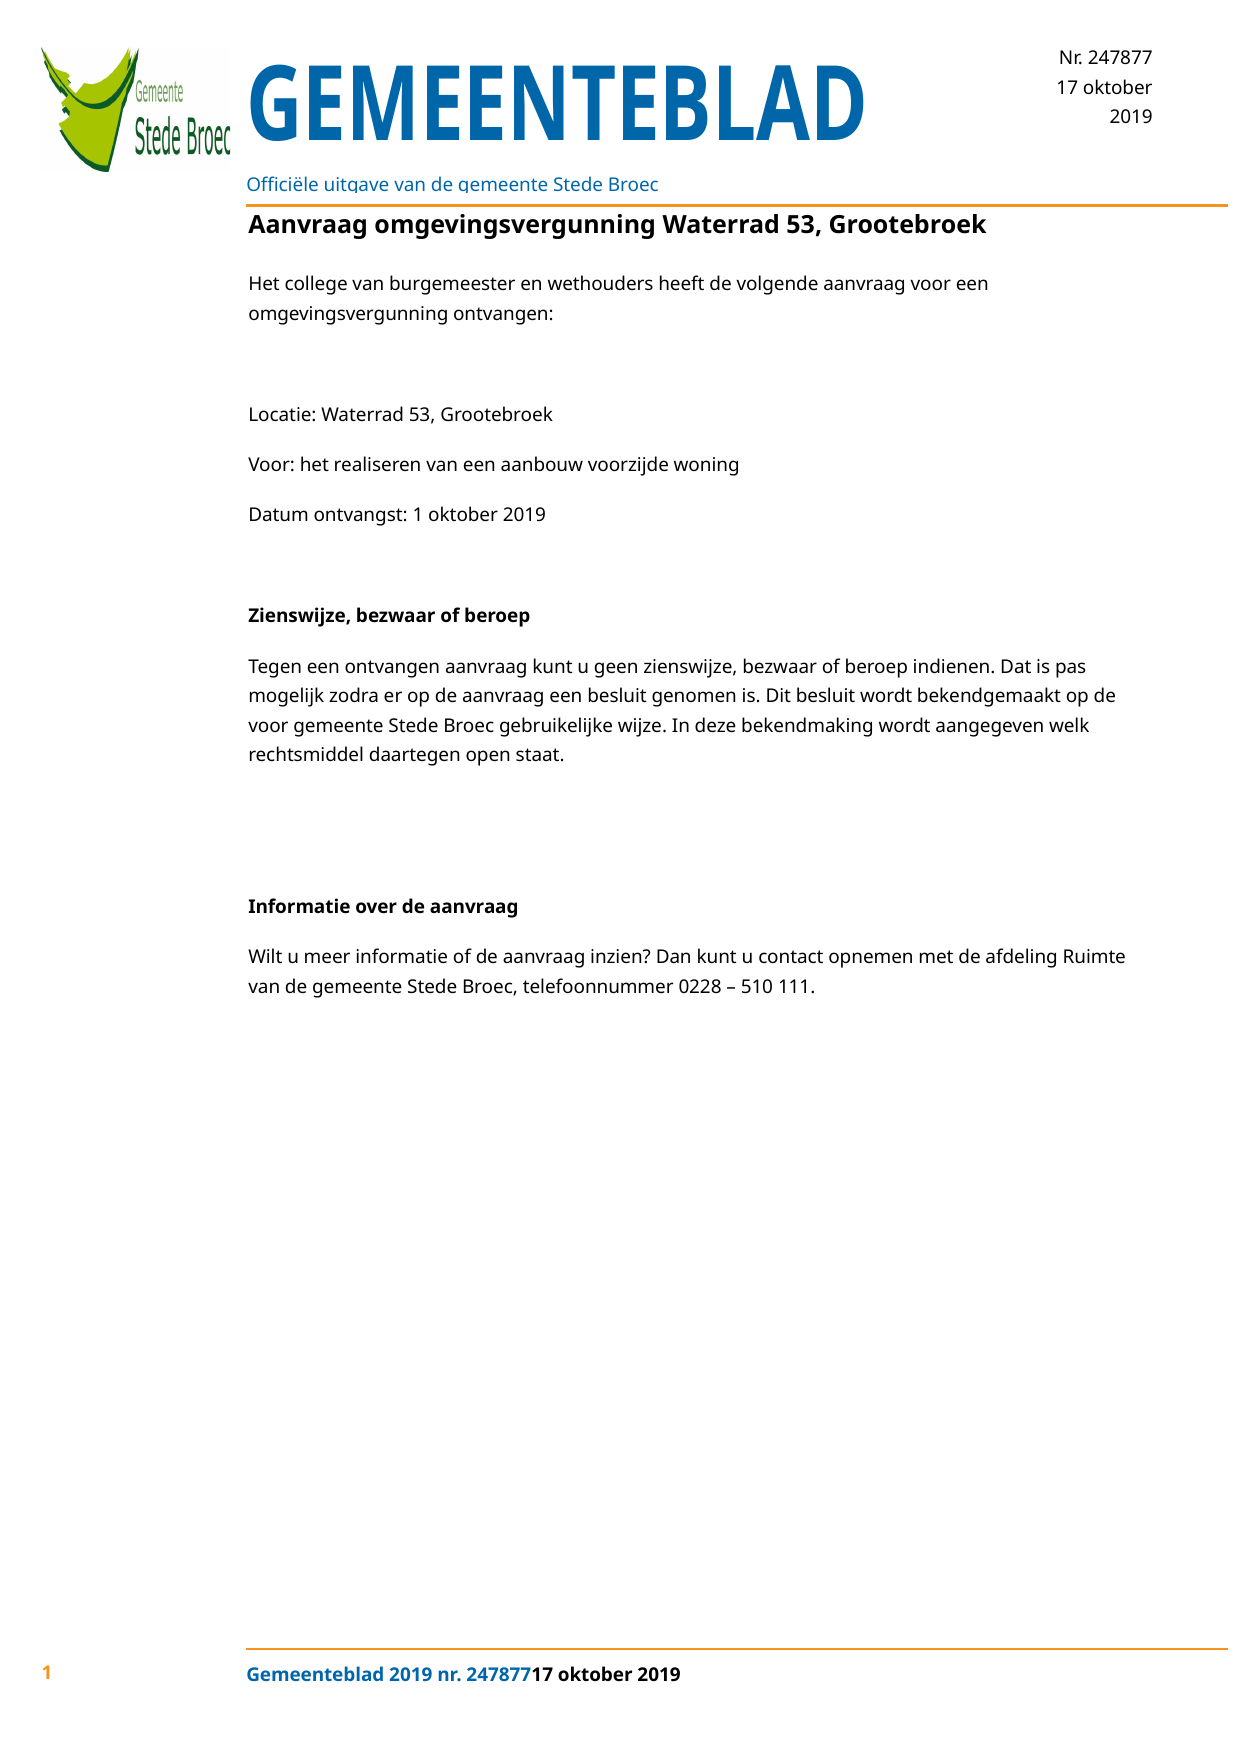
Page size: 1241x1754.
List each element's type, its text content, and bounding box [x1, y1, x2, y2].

text Het college van burgemeester en wethouders heeft de volgende aanvraag voor een omgevingsvergunning ontvangen: [248, 270, 1152, 326]
text Wilt u meer informatie of de aanvraag inzien? Dan kunt u contact opnemen met de afdeling Ruimte van de gemeente Stede Broec, telefoonnummer 0228 – 510 111. [248, 943, 1152, 998]
text Datum ontvangst: 1 oktober 2019 [248, 502, 1152, 527]
text Aanvraag omgevingsvergunning Waterrad 53, Grootebroek [248, 207, 1152, 241]
picture [41, 47, 231, 172]
text Informatie over de aanvraag [248, 893, 1152, 918]
text Locatie: Waterrad 53, Grootebroek [248, 401, 1152, 426]
text Tegen een ontvangen aanvraag kunt u geen zienswijze, bezwaar of beroep indienen. Dat is pas mogelijk zodra er op de aanvraag een besluit genomen is. Dit besluit wordt bekendgemaakt op de voor gemeente Stede Broec gebruikelijke wijze. In deze bekendmaking wordt aangegeven welk rechtsmiddel daartegen open staat. [248, 653, 1152, 767]
text Zienswijze, bezwaar of beroep [248, 602, 1152, 628]
text Voor: het realiseren van een aanbouw voorzijde woning [248, 451, 1152, 477]
